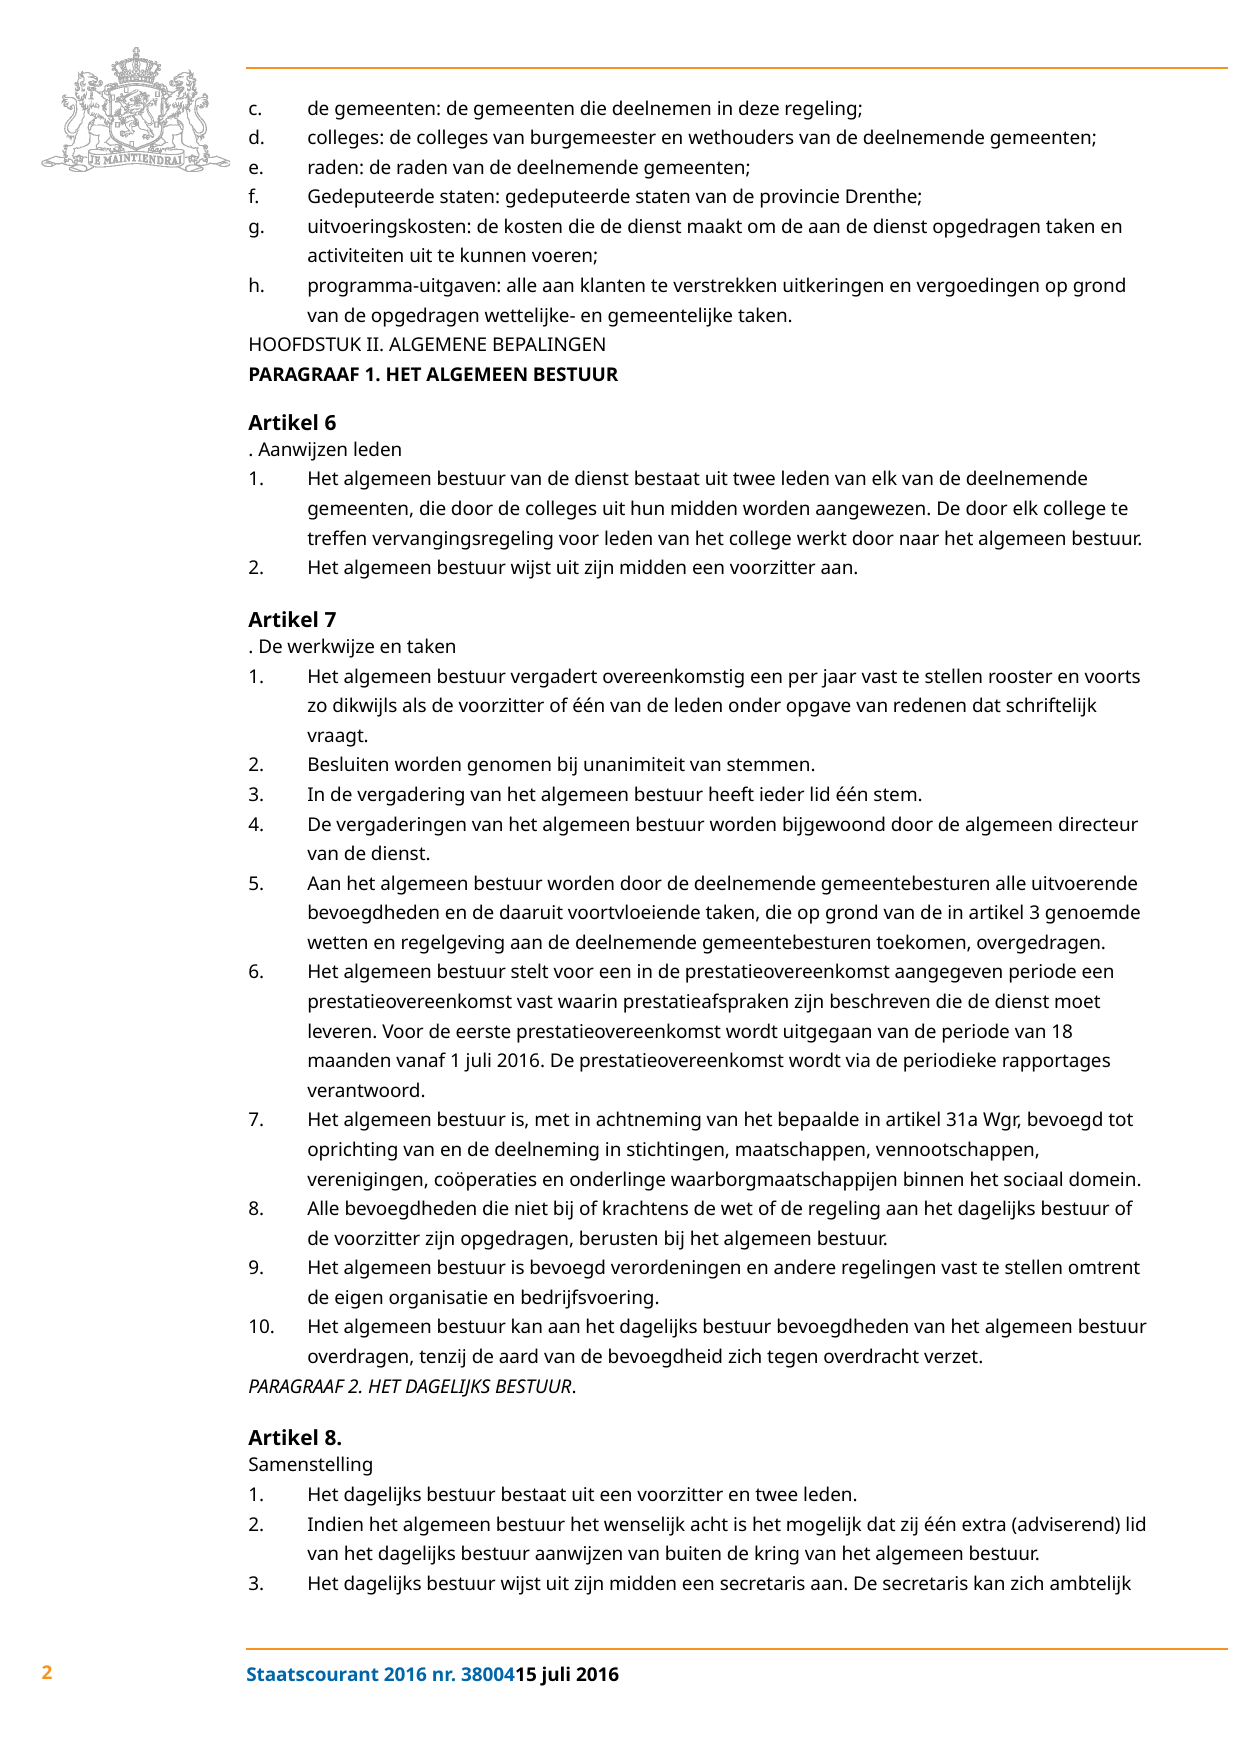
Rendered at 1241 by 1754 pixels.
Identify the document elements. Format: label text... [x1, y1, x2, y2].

list Indien het algemeen bestuur het wenselijk acht is het mogelijk dat zij één extra (adviserend) lid van het dagelijks bestuur aanwijzen van buiten de kring van het algemeen bestuur. [248, 1511, 1152, 1566]
list Besluiten worden genomen bij unanimiteit van stemmen. [248, 752, 1152, 777]
list raden: de raden van de deelnemende gemeenten; [248, 154, 1152, 180]
text . De werkwijze en taken [248, 633, 1152, 659]
picture [41, 47, 231, 172]
list Het algemeen bestuur kan aan het dagelijks bestuur bevoegdheden van het algemeen bestuur overdragen, tenzij de aard van de bevoegdheid zich tegen overdracht verzet. [248, 1314, 1152, 1369]
list de gemeenten: de gemeenten die deelnemen in deze regeling; [248, 95, 1152, 121]
text HOOFDSTUK II. ALGEMENE BEPALINGEN [248, 331, 1152, 357]
list programma-uitgaven: alle aan klanten te verstrekken uitkeringen en vergoedingen op grond van de opgedragen wettelijke- en gemeentelijke taken. [248, 272, 1152, 328]
text PARAGRAAF 2. HET DAGELIJKS BESTUUR. [248, 1373, 1152, 1398]
list Het algemeen bestuur is bevoegd verordeningen en andere regelingen vast te stellen omtrent de eigen organisatie en bedrijfsvoering. [248, 1254, 1152, 1310]
list Het dagelijks bestuur wijst uit zijn midden een secretaris aan. De secretaris kan zich ambtelijk [248, 1570, 1152, 1596]
list Het algemeen bestuur stelt voor een in de prestatieovereenkomst aangegeven periode een prestatieovereenkomst vast waarin prestatieafspraken zijn beschreven die de dienst moet leveren. Voor de eerste prestatieovereenkomst wordt uitgegaan van de periode van 18 maanden vanaf 1 juli 2016. De prestatieovereenkomst wordt via de periodieke rapportages verantwoord. [248, 959, 1152, 1103]
list Gedeputeerde staten: gedeputeerde staten van de provincie Drenthe; [248, 183, 1152, 209]
list Het algemeen bestuur is, met in achtneming van het bepaalde in artikel 31a Wgr, bevoegd tot oprichting van en de deelneming in stichtingen, maatschappen, vennootschappen, verenigingen, coöperaties en onderlinge waarborgmaatschappijen binnen het sociaal domein. [248, 1107, 1152, 1191]
text PARAGRAAF 1. HET ALGEMEEN BESTUUR [248, 361, 1152, 387]
list Het algemeen bestuur vergadert overeenkomstig een per jaar vast te stellen rooster en voorts zo dikwijls als de voorzitter of één van de leden onder opgave van redenen dat schriftelijk vraagt. [248, 663, 1152, 748]
text Artikel 7 [248, 605, 1152, 633]
list Het dagelijks bestuur bestaat uit een voorzitter en twee leden. [248, 1481, 1152, 1507]
list Het algemeen bestuur wijst uit zijn midden een voorzitter aan. [248, 554, 1152, 580]
list De vergaderingen van het algemeen bestuur worden bijgewoond door de algemeen directeur van de dienst. [248, 811, 1152, 866]
list Alle bevoegdheden die niet bij of krachtens de wet of de regeling aan het dagelijks bestuur of de voorzitter zijn opgedragen, berusten bij het algemeen bestuur. [248, 1195, 1152, 1251]
list colleges: de colleges van burgemeester en wethouders van de deelnemende gemeenten; [248, 124, 1152, 150]
list Het algemeen bestuur van de dienst bestaat uit twee leden van elk van de deelnemende gemeenten, die door de colleges uit hun midden worden aangewezen. De door elk college te treffen vervangingsregeling voor leden van het college werkt door naar het algemeen bestuur. [248, 466, 1152, 551]
list In de vergadering van het algemeen bestuur heeft ieder lid één stem. [248, 781, 1152, 807]
list uitvoeringskosten: de kosten die de dienst maakt om de aan de dienst opgedragen taken en activiteiten uit te kunnen voeren; [248, 213, 1152, 268]
text . Aanwijzen leden [248, 436, 1152, 462]
text Artikel 6 [248, 408, 1152, 436]
text Samenstelling [248, 1452, 1152, 1477]
list Aan het algemeen bestuur worden door de deelnemende gemeentebesturen alle uitvoerende bevoegdheden en de daaruit voortvloeiende taken, die op grond van de in artikel 3 genoemde wetten en regelgeving aan de deelnemende gemeentebesturen toekomen, overgedragen. [248, 870, 1152, 955]
text Artikel 8. [248, 1423, 1152, 1452]
